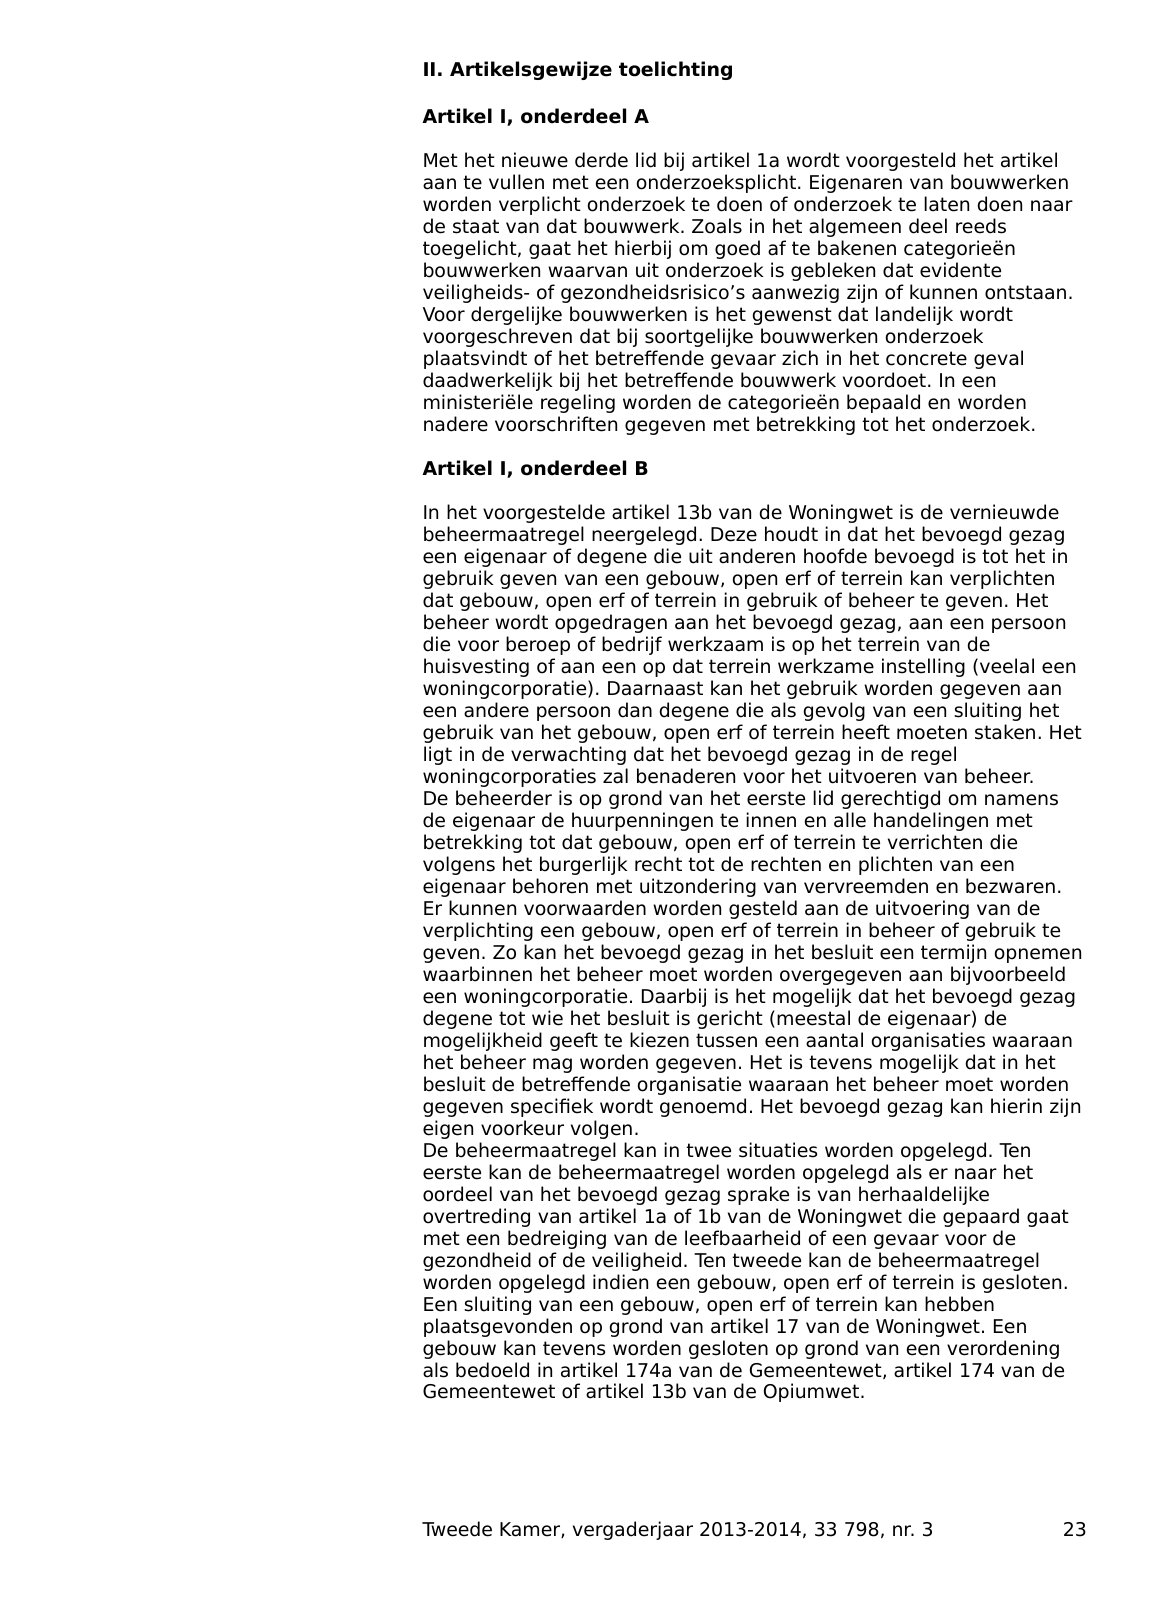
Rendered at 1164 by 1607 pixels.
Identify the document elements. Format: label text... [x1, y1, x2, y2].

subtitle II. Artikelsgewijze toelichting [422, 59, 1087, 81]
text De beheerder is op grond van het eerste lid gerechtigd om namens de eigenaar de huurpenningen te innen en alle handelingen met betrekking tot dat gebouw, open erf of terrein te verrichten die volgens het burgerlijk recht tot de rechten en plichten van een eigenaar behoren met uitzondering van vervreemden en bezwaren. [422, 788, 1087, 898]
subtitle Artikel I, onderdeel A [422, 106, 1087, 128]
text Met het nieuwe derde lid bij artikel 1a wordt voorgesteld het artikel aan te vullen met een onderzoeksplicht. Eigenaren van bouwwerken worden verplicht onderzoek te doen of onderzoek te laten doen naar de staat van dat bouwwerk. Zoals in het algemeen deel reeds toegelicht, gaat het hierbij om goed af te bakenen categorieën bouwwerken waarvan uit onderzoek is gebleken dat evidente veiligheids- of gezondheidsrisico’s aanwezig zijn of kunnen ontstaan. Voor dergelijke bouwwerken is het gewenst dat landelijk wordt voorgeschreven dat bij soortgelijke bouwwerken onderzoek plaatsvindt of het betreffende gevaar zich in het concrete geval daadwerkelijk bij het betreffende bouwwerk voordoet. In een ministeriële regeling worden de categorieën bepaald en worden nadere voorschriften gegeven met betrekking tot het onderzoek. [422, 150, 1087, 436]
text In het voorgestelde artikel 13b van de Woningwet is de vernieuwde beheermaatregel neergelegd. Deze houdt in dat het bevoegd gezag een eigenaar of degene die uit anderen hoofde bevoegd is tot het in gebruik geven van een gebouw, open erf of terrein kan verplichten dat gebouw, open erf of terrein in gebruik of beheer te geven. Het beheer wordt opgedragen aan het bevoegd gezag, aan een persoon die voor beroep of bedrijf werkzaam is op het terrein van de huisvesting of aan een op dat terrein werkzame instelling (veelal een woningcorporatie). Daarnaast kan het gebruik worden gegeven aan een andere persoon dan degene die als gevolg van een sluiting het gebruik van het gebouw, open erf of terrein heeft moeten staken. Het ligt in de verwachting dat het bevoegd gezag in de regel woningcorporaties zal benaderen voor het uitvoeren van beheer. [422, 502, 1087, 788]
subtitle Artikel I, onderdeel B [422, 458, 1087, 480]
text De beheermaatregel kan in twee situaties worden opgelegd. Ten eerste kan de beheermaatregel worden opgelegd als er naar het oordeel van het bevoegd gezag sprake is van herhaaldelijke overtreding van artikel 1a of 1b van de Woningwet die gepaard gaat met een bedreiging van de leefbaarheid of een gevaar voor de gezondheid of de veiligheid. Ten tweede kan de beheermaatregel worden opgelegd indien een gebouw, open erf of terrein is gesloten. Een sluiting van een gebouw, open erf of terrein kan hebben plaatsgevonden op grond van artikel 17 van de Woningwet. Een gebouw kan tevens worden gesloten op grond van een verordening als bedoeld in artikel 174a van de Gemeentewet, artikel 174 van de Gemeentewet of artikel 13b van de Opiumwet. [422, 1140, 1087, 1403]
text Er kunnen voorwaarden worden gesteld aan de uitvoering van de verplichting een gebouw, open erf of terrein in beheer of gebruik te geven. Zo kan het bevoegd gezag in het besluit een termijn opnemen waarbinnen het beheer moet worden overgegeven aan bijvoorbeeld een woningcorporatie. Daarbij is het mogelijk dat het bevoegd gezag degene tot wie het besluit is gericht (meestal de eigenaar) de mogelijkheid geeft te kiezen tussen een aantal organisaties waaraan het beheer mag worden gegeven. Het is tevens mogelijk dat in het besluit de betreffende organisatie waaraan het beheer moet worden gegeven specifiek wordt genoemd. Het bevoegd gezag kan hierin zijn eigen voorkeur volgen. [422, 898, 1087, 1140]
